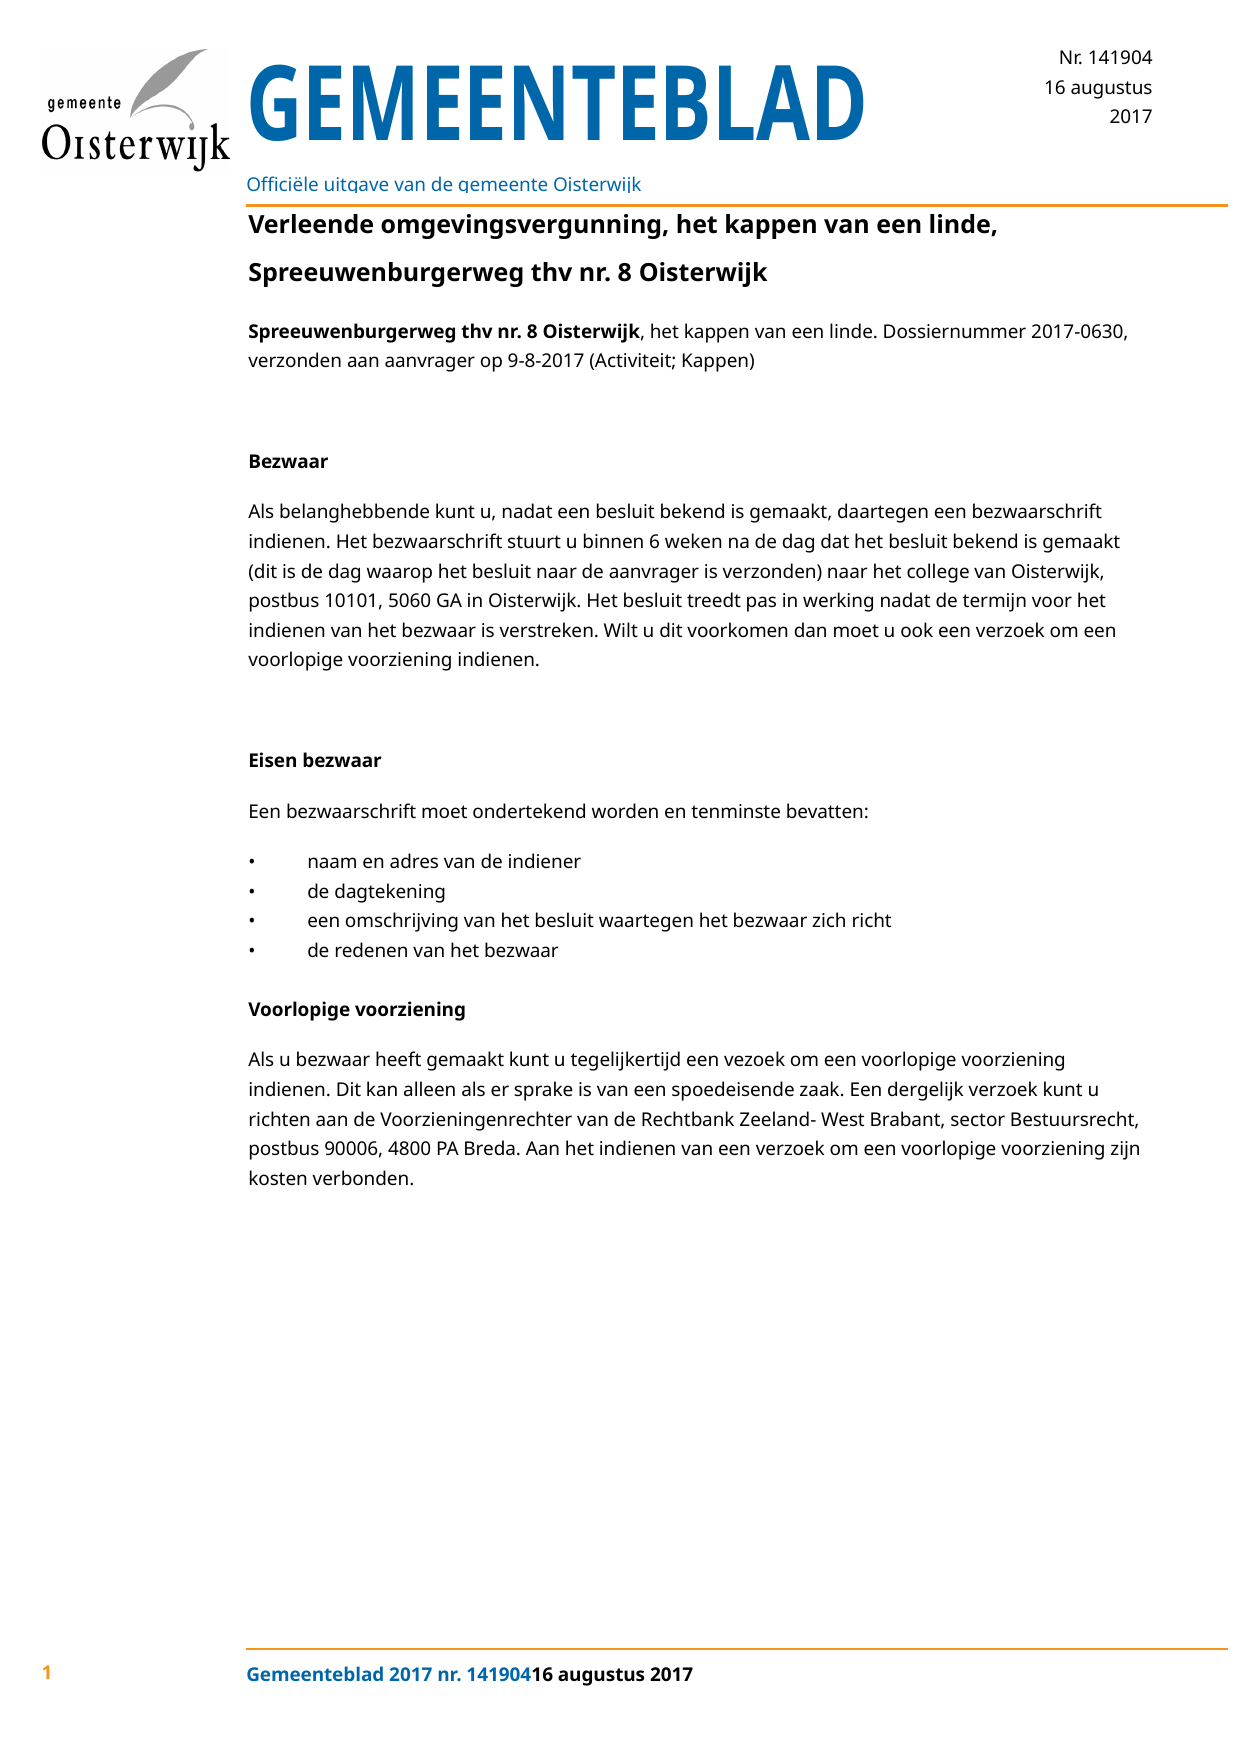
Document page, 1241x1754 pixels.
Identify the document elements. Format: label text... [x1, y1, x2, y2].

text Spreeuwenburgerweg thv nr. 8 Oisterwijk, het kappen van een linde. Dossiernummer 2017-0630, verzonden aan aanvrager op 9-8-2017 (Activiteit; Kappen) [248, 318, 1152, 373]
text Bezwaar [248, 448, 1152, 474]
text Verleende omgevingsvergunning, het kappen van een linde, Spreeuwenburgerweg thv nr. 8 Oisterwijk [248, 207, 1152, 288]
list een omschrijving van het besluit waartegen het bezwaar zich richt [248, 907, 1152, 933]
text Eisen bezwaar [248, 747, 1152, 773]
list de dagtekening [248, 878, 1152, 904]
text Een bezwaarschrift moet ondertekend worden en tenminste bevatten: [248, 798, 1152, 824]
picture [41, 47, 231, 172]
text Als belanghebbende kunt u, nadat een besluit bekend is gemaakt, daartegen een bezwaarschrift indienen. Het bezwaarschrift stuurt u binnen 6 weken na de dag dat het besluit bekend is gemaakt (dit is de dag waarop het besluit naar de aanvrager is verzonden) naar het college van Oisterwijk, postbus 10101, 5060 GA in Oisterwijk. Het besluit treedt pas in werking nadat de termijn voor het indienen van het bezwaar is verstreken. Wilt u dit voorkomen dan moet u ook een verzoek om een voorlopige voorziening indienen. [248, 499, 1152, 672]
text Als u bezwaar heeft gemaakt kunt u tegelijkertijd een vezoek om een voorlopige voorziening indienen. Dit kan alleen als er sprake is van een spoedeisende zaak. Een dergelijk verzoek kunt u richten aan de Voorzieningenrechter van de Rechtbank Zeeland- West Brabant, sector Bestuursrecht, postbus 90006, 4800 PA Breda. Aan het indienen van een verzoek om een voorlopige voorziening zijn kosten verbonden. [248, 1047, 1152, 1191]
list de redenen van het bezwaar [248, 937, 1152, 963]
list naam en adres van de indiener [248, 848, 1152, 874]
text Voorlopige voorziening [248, 996, 1152, 1022]
